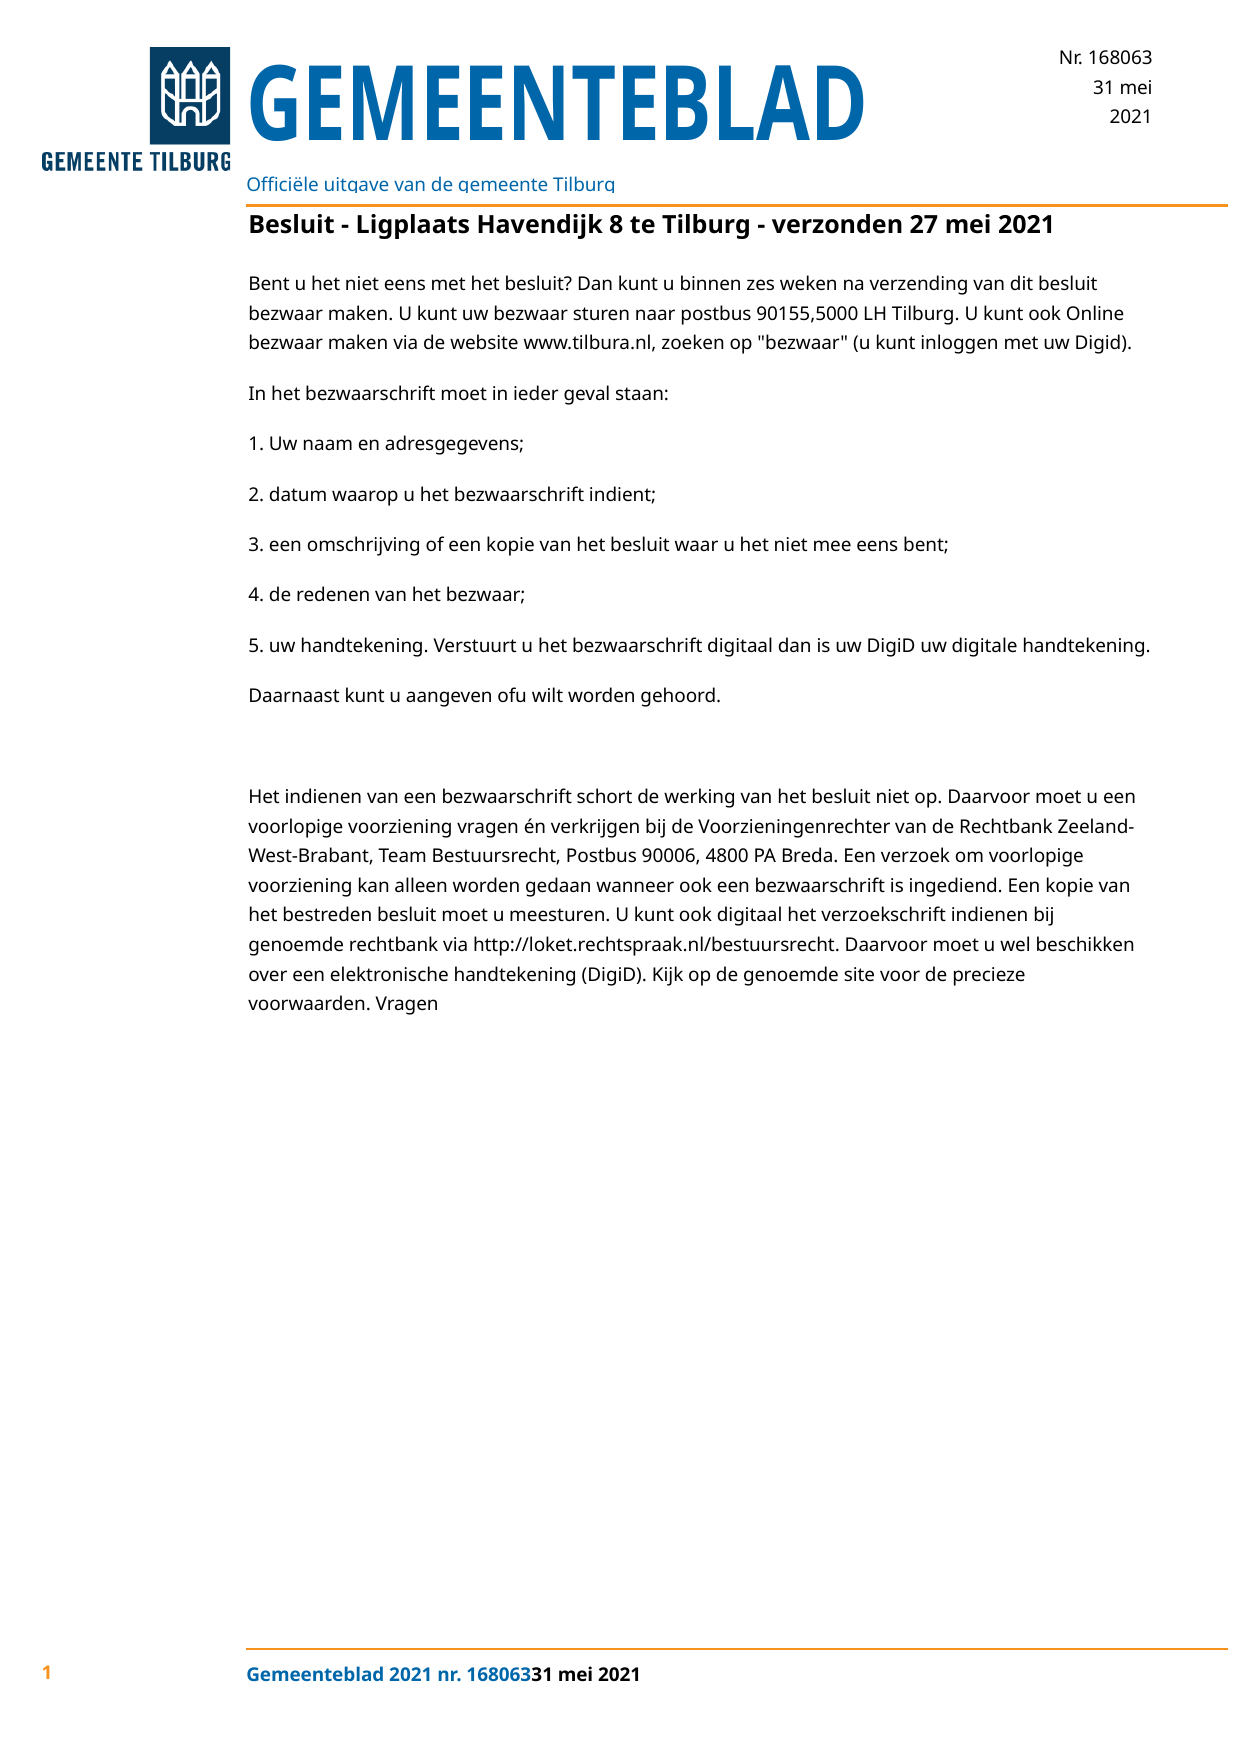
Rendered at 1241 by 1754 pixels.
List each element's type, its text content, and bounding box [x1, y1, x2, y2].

text 1. Uw naam en adresgegevens; [248, 430, 1152, 456]
text Bent u het niet eens met het besluit? Dan kunt u binnen zes weken na verzending van dit besluit bezwaar maken. U kunt uw bezwaar sturen naar postbus 90155,5000 LH Tilburg. U kunt ook Online bezwaar maken via de website www.tilbura.nl, zoeken op "bezwaar" (u kunt inloggen met uw Digid). [248, 270, 1152, 355]
text Daarnaast kunt u aangeven ofu wilt worden gehoord. [248, 682, 1152, 708]
text Het indienen van een bezwaarschrift schort de werking van het besluit niet op. Daarvoor moet u een voorlopige voorziening vragen én verkrijgen bij de Voorzieningenrechter van de Rechtbank Zeeland-West-Brabant, Team Bestuursrecht, Postbus 90006, 4800 PA Breda. Een verzoek om voorlopige voorziening kan alleen worden gedaan wanneer ook een bezwaarschrift is ingediend. Een kopie van het bestreden besluit moet u meesturen. U kunt ook digitaal het verzoekschrift indienen bij genoemde rechtbank via http://loket.rechtspraak.nl/bestuursrecht. Daarvoor moet u wel beschikken over een elektronische handtekening (DigiD). Kijk op de genoemde site voor de precieze voorwaarden. Vragen [248, 783, 1152, 1016]
text 2. datum waarop u het bezwaarschrift indient; [248, 481, 1152, 506]
picture [41, 47, 231, 172]
text 4. de redenen van het bezwaar; [248, 582, 1152, 607]
text 5. uw handtekening. Verstuurt u het bezwaarschrift digitaal dan is uw DigiD uw digitale handtekening. [248, 632, 1152, 658]
text In het bezwaarschrift moet in ieder geval staan: [248, 380, 1152, 406]
text 3. een omschrijving of een kopie van het besluit waar u het niet mee eens bent; [248, 531, 1152, 557]
text Besluit - Ligplaats Havendijk 8 te Tilburg - verzonden 27 mei 2021 [248, 207, 1152, 241]
